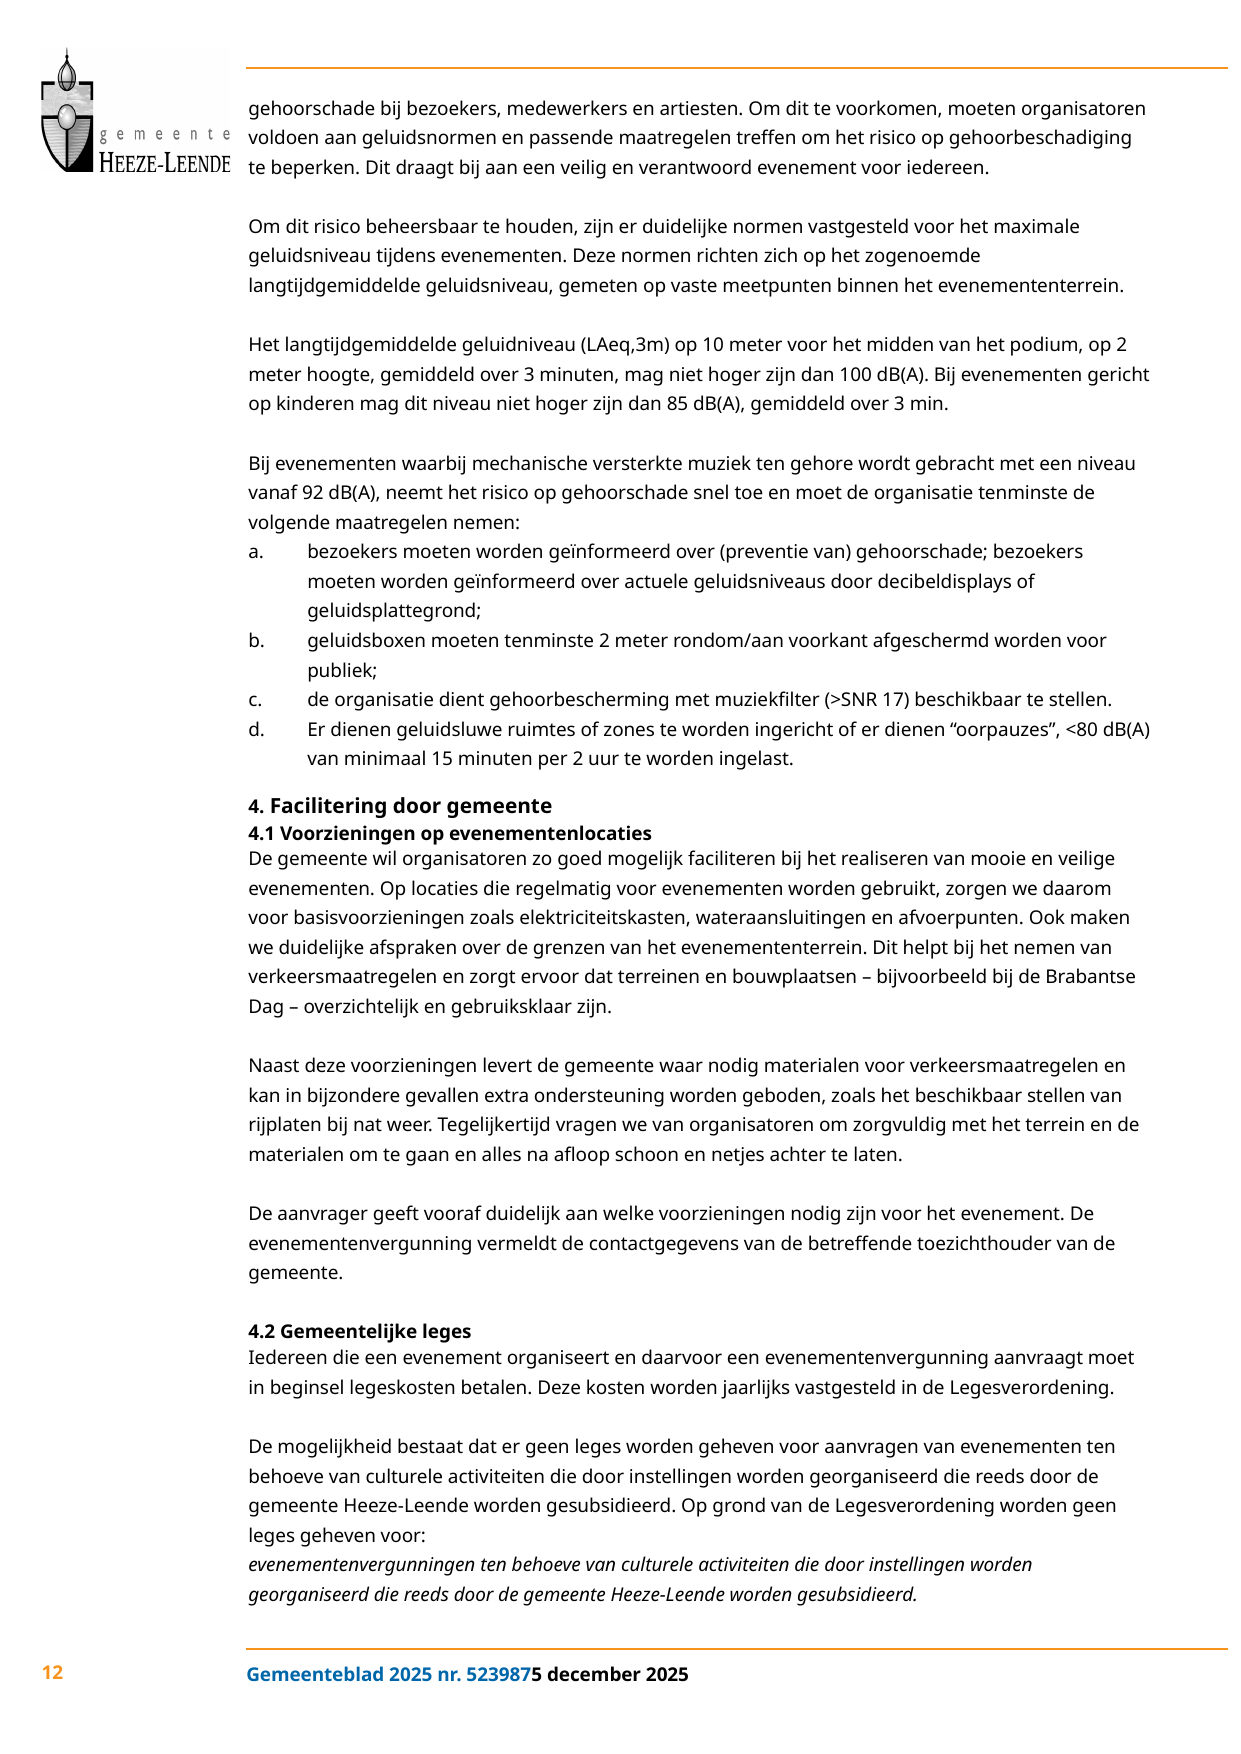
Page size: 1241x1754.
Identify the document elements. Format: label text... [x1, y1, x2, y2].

list geluidsboxen moeten tenminste 2 meter rondom/aan voorkant afgeschermd worden voor publiek; [248, 627, 1152, 683]
text De mogelijkheid bestaat dat er geen leges worden geheven voor aanvragen van evenementen ten behoeve van culturele activiteiten die door instellingen worden georganiseerd die reeds door de gemeente Heeze-Leende worden gesubsidieerd. Op grond van de Legesverordening worden geen leges geheven voor: [248, 1433, 1152, 1548]
text evenementenvergunningen ten behoeve van culturele activiteiten die door instellingen worden georganiseerd die reeds door de gemeente Heeze-Leende worden gesubsidieerd. [248, 1552, 1152, 1607]
text 4.2 Gemeentelijke leges [248, 1319, 1152, 1344]
list Er dienen geluidsluwe ruimtes of zones te worden ingericht of er dienen “oorpauzes”, <80 dB(A) van minimaal 15 minuten per 2 uur te worden ingelast. [248, 716, 1152, 771]
text 4.1 Voorzieningen op evenementenlocaties [248, 820, 1152, 845]
text De gemeente wil organisatoren zo goed mogelijk faciliteren bij het realiseren van mooie en veilige evenementen. Op locaties die regelmatig voor evenementen worden gebruikt, zorgen we daarom voor basisvoorzieningen zoals elektriciteitskasten, wateraansluitingen en afvoerpunten. Ook maken we duidelijke afspraken over de grenzen van het evenemententerrein. Dit helpt bij het nemen van verkeersmaatregelen en zorgt ervoor dat terreinen en bouwplaatsen – bijvoorbeeld bij de Brabantse Dag – overzichtelijk en gebruiksklaar zijn. [248, 845, 1152, 1019]
text Om dit risico beheersbaar te houden, zijn er duidelijke normen vastgesteld voor het maximale geluidsniveau tijdens evenementen. Deze normen richten zich op het zogenoemde langtijdgemiddelde geluidsniveau, gemeten op vaste meetpunten binnen het evenemententerrein. [248, 213, 1152, 298]
text Naast deze voorzieningen levert de gemeente waar nodig materialen voor verkeersmaatregelen en kan in bijzondere gevallen extra ondersteuning worden geboden, zoals het beschikbaar stellen van rijplaten bij nat weer. Tegelijkertijd vragen we van organisatoren om zorgvuldig met het terrein en de materialen om te gaan en alles na afloop schoon en netjes achter te laten. [248, 1052, 1152, 1167]
text De aanvrager geeft vooraf duidelijk aan welke voorzieningen nodig zijn voor het evenement. De evenementenvergunning vermeldt de contactgegevens van de betreffende toezichthouder van de gemeente. [248, 1200, 1152, 1285]
list bezoekers moeten worden geïnformeerd over (preventie van) gehoorschade; bezoekers moeten worden geïnformeerd over actuele geluidsniveaus door decibeldisplays of geluidsplattegrond; [248, 538, 1152, 623]
text Het langtijdgemiddelde geluidniveau (LAeq,3m) op 10 meter voor het midden van het podium, op 2 meter hoogte, gemiddeld over 3 minuten, mag niet hoger zijn dan 100 dB(A). Bij evenementen gericht op kinderen mag dit niveau niet hoger zijn dan 85 dB(A), gemiddeld over 3 min. [248, 331, 1152, 416]
text gehoorschade bij bezoekers, medewerkers en artiesten. Om dit te voorkomen, moeten organisatoren voldoen aan geluidsnormen en passende maatregelen treffen om het risico op gehoorbeschadiging te beperken. Dit draagt bij aan een veilig en verantwoord evenement voor iedereen. [248, 95, 1152, 180]
text 4. Facilitering door gemeente [248, 791, 1152, 820]
list de organisatie dient gehoorbescherming met muziekfilter (>SNR 17) beschikbaar te stellen. [248, 686, 1152, 712]
picture [41, 47, 231, 172]
text Bij evenementen waarbij mechanische versterkte muziek ten gehore wordt gebracht met een niveau vanaf 92 dB(A), neemt het risico op gehoorschade snel toe en moet de organisatie tenminste de volgende maatregelen nemen: [248, 450, 1152, 535]
text Iedereen die een evenement organiseert en daarvoor een evenementenvergunning aanvraagt moet in beginsel legeskosten betalen. Deze kosten worden jaarlijks vastgesteld in de Legesverordening. [248, 1344, 1152, 1400]
